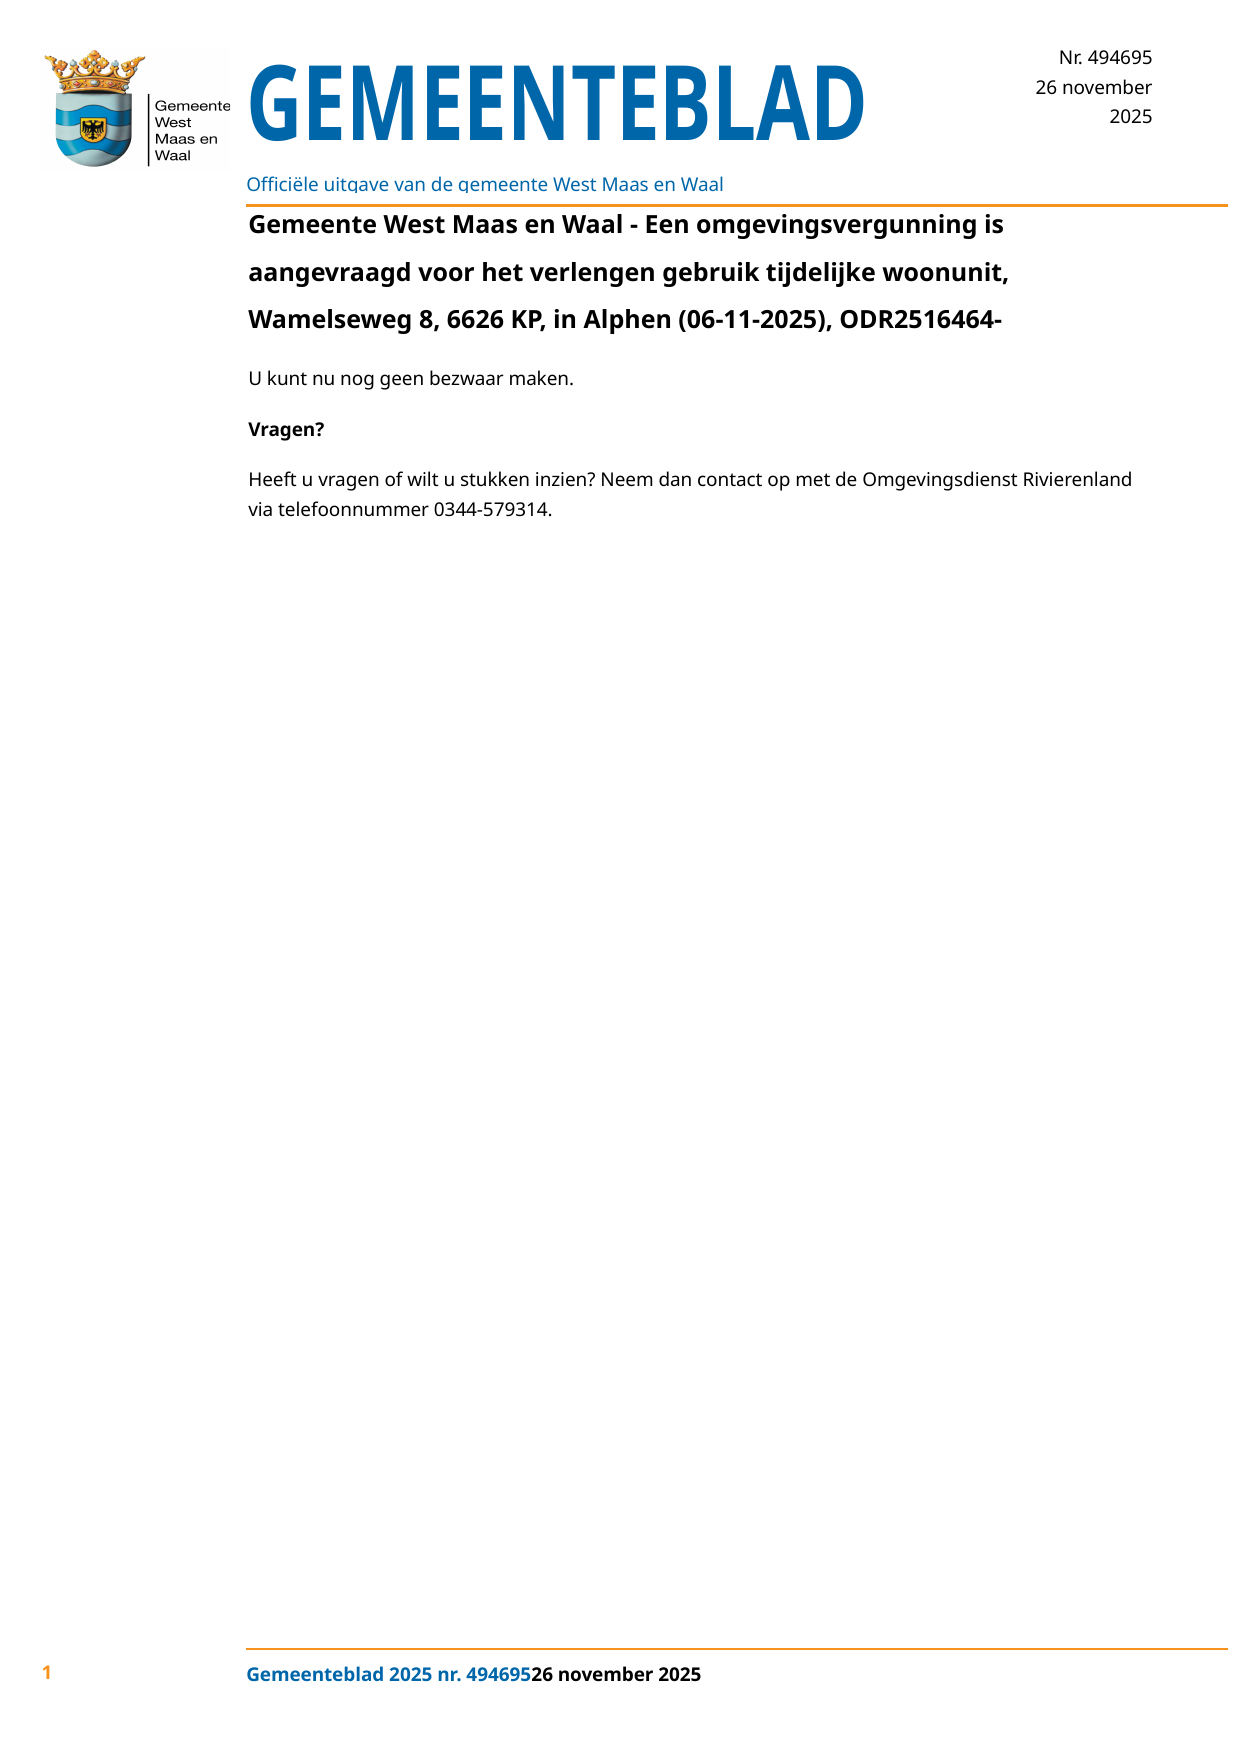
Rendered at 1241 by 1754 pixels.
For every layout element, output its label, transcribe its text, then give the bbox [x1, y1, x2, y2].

text Heeft u vragen of wilt u stukken inzien? Neem dan contact op met de Omgevingsdienst Rivierenland via telefoonnummer 0344-579314. [248, 466, 1152, 522]
text U kunt nu nog geen bezwaar maken. [248, 366, 1152, 391]
text Gemeente West Maas en Waal - Een omgevingsvergunning is aangevraagd voor het verlengen gebruik tijdelijke woonunit, Wamelseweg 8, 6626 KP, in Alphen (06-11-2025), ODR2516464- [248, 207, 1152, 336]
text Vragen? [248, 416, 1152, 442]
picture [41, 47, 231, 172]
